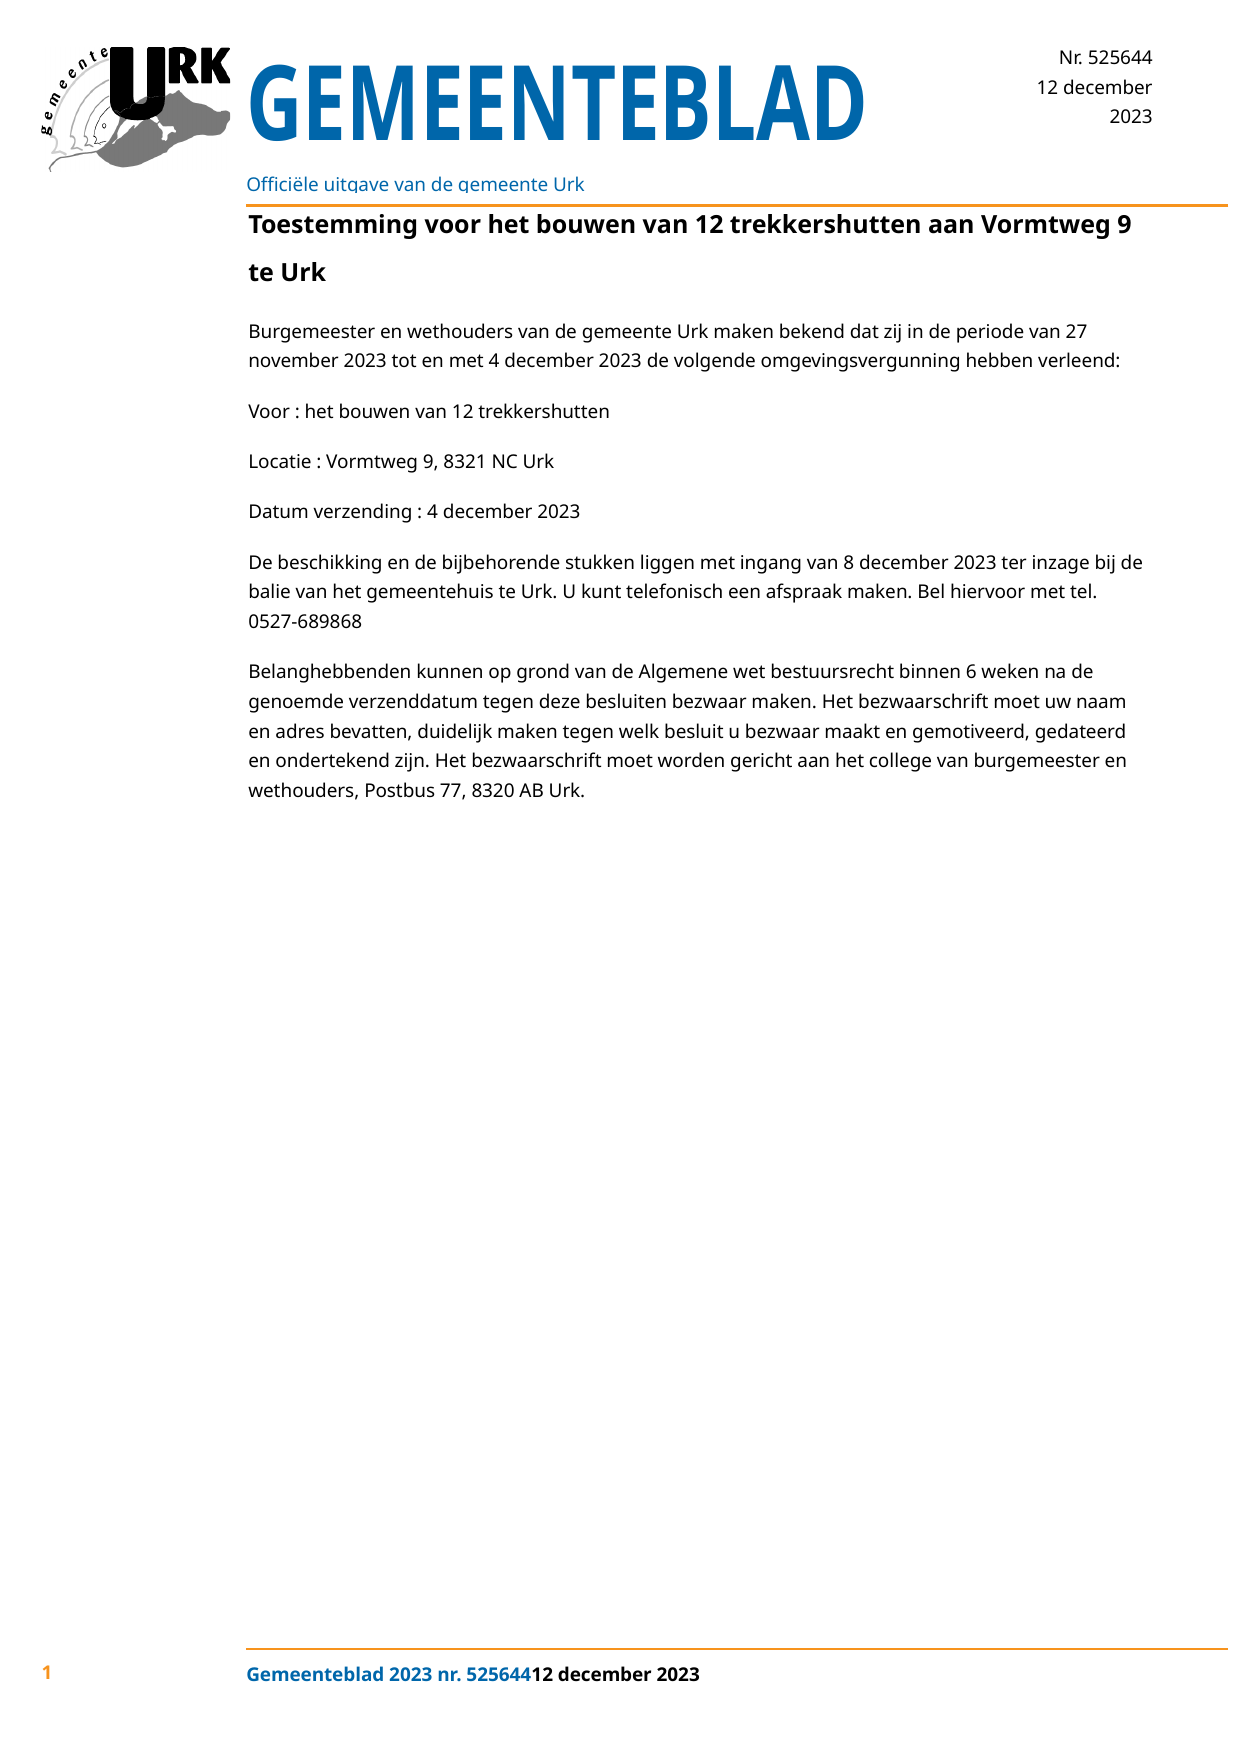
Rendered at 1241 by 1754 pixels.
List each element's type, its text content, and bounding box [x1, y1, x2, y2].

text Locatie : Vormtweg 9, 8321 NC Urk [248, 448, 1152, 474]
text Toestemming voor het bouwen van 12 trekkershutten aan Vormtweg 9 te Urk [248, 207, 1152, 288]
text Voor : het bouwen van 12 trekkershutten [248, 398, 1152, 424]
text Datum verzending : 4 december 2023 [248, 499, 1152, 524]
text Burgemeester en wethouders van de gemeente Urk maken bekend dat zij in de periode van 27 november 2023 tot en met 4 december 2023 de volgende omgevingsvergunning hebben verleend: [248, 318, 1152, 373]
text De beschikking en de bijbehorende stukken liggen met ingang van 8 december 2023 ter inzage bij de balie van het gemeentehuis te Urk. U kunt telefonisch een afspraak maken. Bel hiervoor met tel. 0527-689868 [248, 549, 1152, 634]
picture [41, 47, 231, 172]
text Belanghebbenden kunnen op grond van de Algemene wet bestuursrecht binnen 6 weken na de genoemde verzenddatum tegen deze besluiten bezwaar maken. Het bezwaarschrift moet uw naam en adres bevatten, duidelijk maken tegen welk besluit u bezwaar maakt en gemotiveerd, gedateerd en ondertekend zijn. Het bezwaarschrift moet worden gericht aan het college van burgemeester en wethouders, Postbus 77, 8320 AB Urk. [248, 659, 1152, 803]
